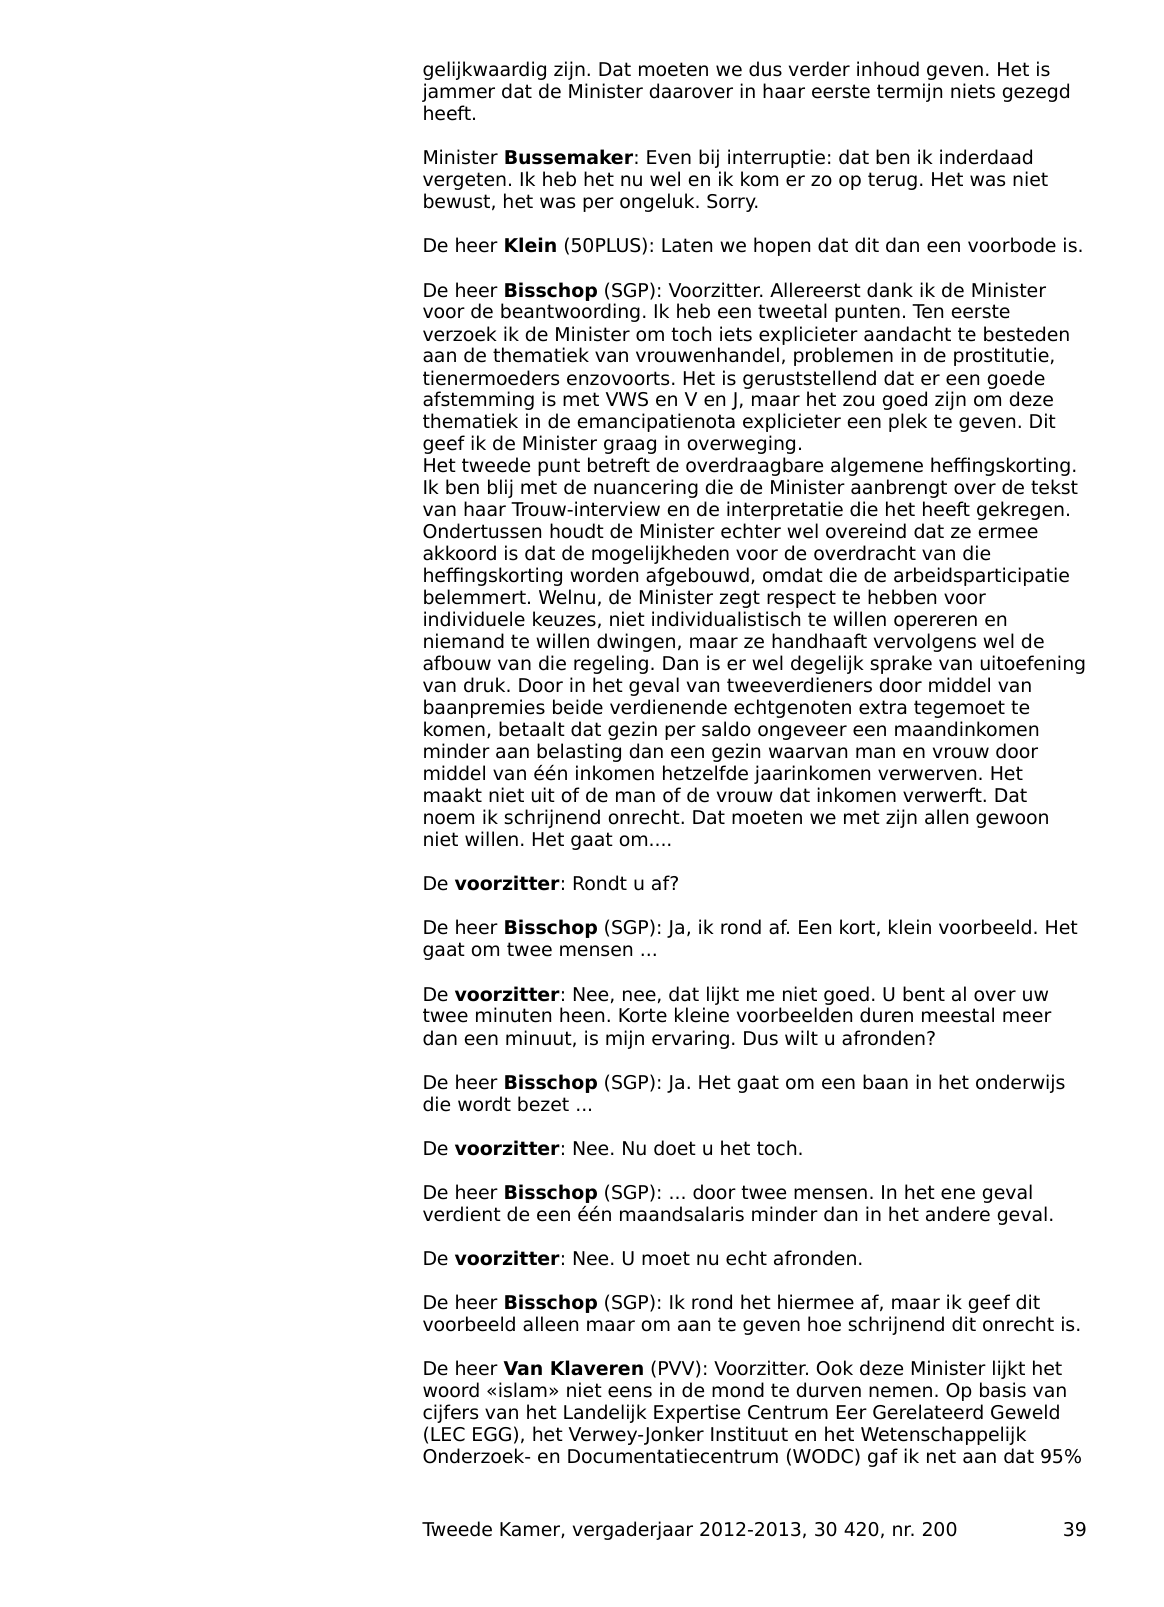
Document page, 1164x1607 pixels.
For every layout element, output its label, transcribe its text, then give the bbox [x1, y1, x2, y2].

text De heer Bisschop (SGP): Ja, ik rond af. Een kort, klein voorbeeld. Het gaat om twee mensen ... [422, 917, 1087, 961]
text De voorzitter: Nee. Nu doet u het toch. [422, 1138, 1087, 1160]
text De heer Bisschop (SGP): Voorzitter. Allereerst dank ik de Minister voor de beantwoording. Ik heb een tweetal punten. Ten eerste verzoek ik de Minister om toch iets explicieter aandacht te besteden aan de thematiek van vrouwenhandel, problemen in de prostitutie, tienermoeders enzovoorts. Het is geruststellend dat er een goede afstemming is met VWS en V en J, maar het zou goed zijn om deze thematiek in de emancipatienota explicieter een plek te geven. Dit geef ik de Minister graag in overweging. [422, 279, 1087, 455]
text De heer Bisschop (SGP): Ik rond het hiermee af, maar ik geef dit voorbeeld alleen maar om aan te geven hoe schrijnend dit onrecht is. [422, 1292, 1087, 1336]
text De heer Bisschop (SGP): Ja. Het gaat om een baan in het onderwijs die wordt bezet ... [422, 1072, 1087, 1116]
text De voorzitter: Nee. U moet nu echt afronden. [422, 1248, 1087, 1270]
text De voorzitter: Nee, nee, dat lijkt me niet goed. U bent al over uw twee minuten heen. Korte kleine voorbeelden duren meestal meer dan een minuut, is mijn ervaring. Dus wilt u afronden? [422, 983, 1087, 1049]
text De heer Van Klaveren (PVV): Voorzitter. Ook deze Minister lijkt het woord «islam» niet eens in de mond te durven nemen. Op basis van cijfers van het Landelijk Expertise Centrum Eer Gerelateerd Geweld (LEC EGG), het Verwey-Jonker Instituut en het Wetenschappelijk Onderzoek- en Documentatiecentrum (WODC) gaf ik net aan dat 95% [422, 1358, 1087, 1468]
text De heer Bisschop (SGP): ... door twee mensen. In het ene geval verdient de een één maandsalaris minder dan in het andere geval. [422, 1182, 1087, 1226]
text Minister Bussemaker: Even bij interruptie: dat ben ik inderdaad vergeten. Ik heb het nu wel en ik kom er zo op terug. Het was niet bewust, het was per ongeluk. Sorry. [422, 147, 1087, 213]
text De heer Klein (50PLUS): Laten we hopen dat dit dan een voorbode is. [422, 235, 1087, 257]
text Het tweede punt betreft de overdraagbare algemene heffingskorting. Ik ben blij met de nuancering die de Minister aanbrengt over de tekst van haar Trouw-interview en de interpretatie die het heeft gekregen. Ondertussen houdt de Minister echter wel overeind dat ze ermee akkoord is dat de mogelijkheden voor de overdracht van die heffingskorting worden afgebouwd, omdat die de arbeidsparticipatie belemmert. Welnu, de Minister zegt respect te hebben voor individuele keuzes, niet individualistisch te willen opereren en niemand te willen dwingen, maar ze handhaaft vervolgens wel de afbouw van die regeling. Dan is er wel degelijk sprake van uitoefening van druk. Door in het geval van tweeverdieners door middel van baanpremies beide verdienende echtgenoten extra tegemoet te komen, betaalt dat gezin per saldo ongeveer een maandinkomen minder aan belasting dan een gezin waarvan man en vrouw door middel van één inkomen hetzelfde jaarinkomen verwerven. Het maakt niet uit of de man of de vrouw dat inkomen verwerft. Dat noem ik schrijnend onrecht. Dat moeten we met zijn allen gewoon niet willen. Het gaat om.... [422, 455, 1087, 851]
text De voorzitter: Rondt u af? [422, 873, 1087, 895]
text gelijkwaardig zijn. Dat moeten we dus verder inhoud geven. Het is jammer dat de Minister daarover in haar eerste termijn niets gezegd heeft. [422, 59, 1087, 125]
